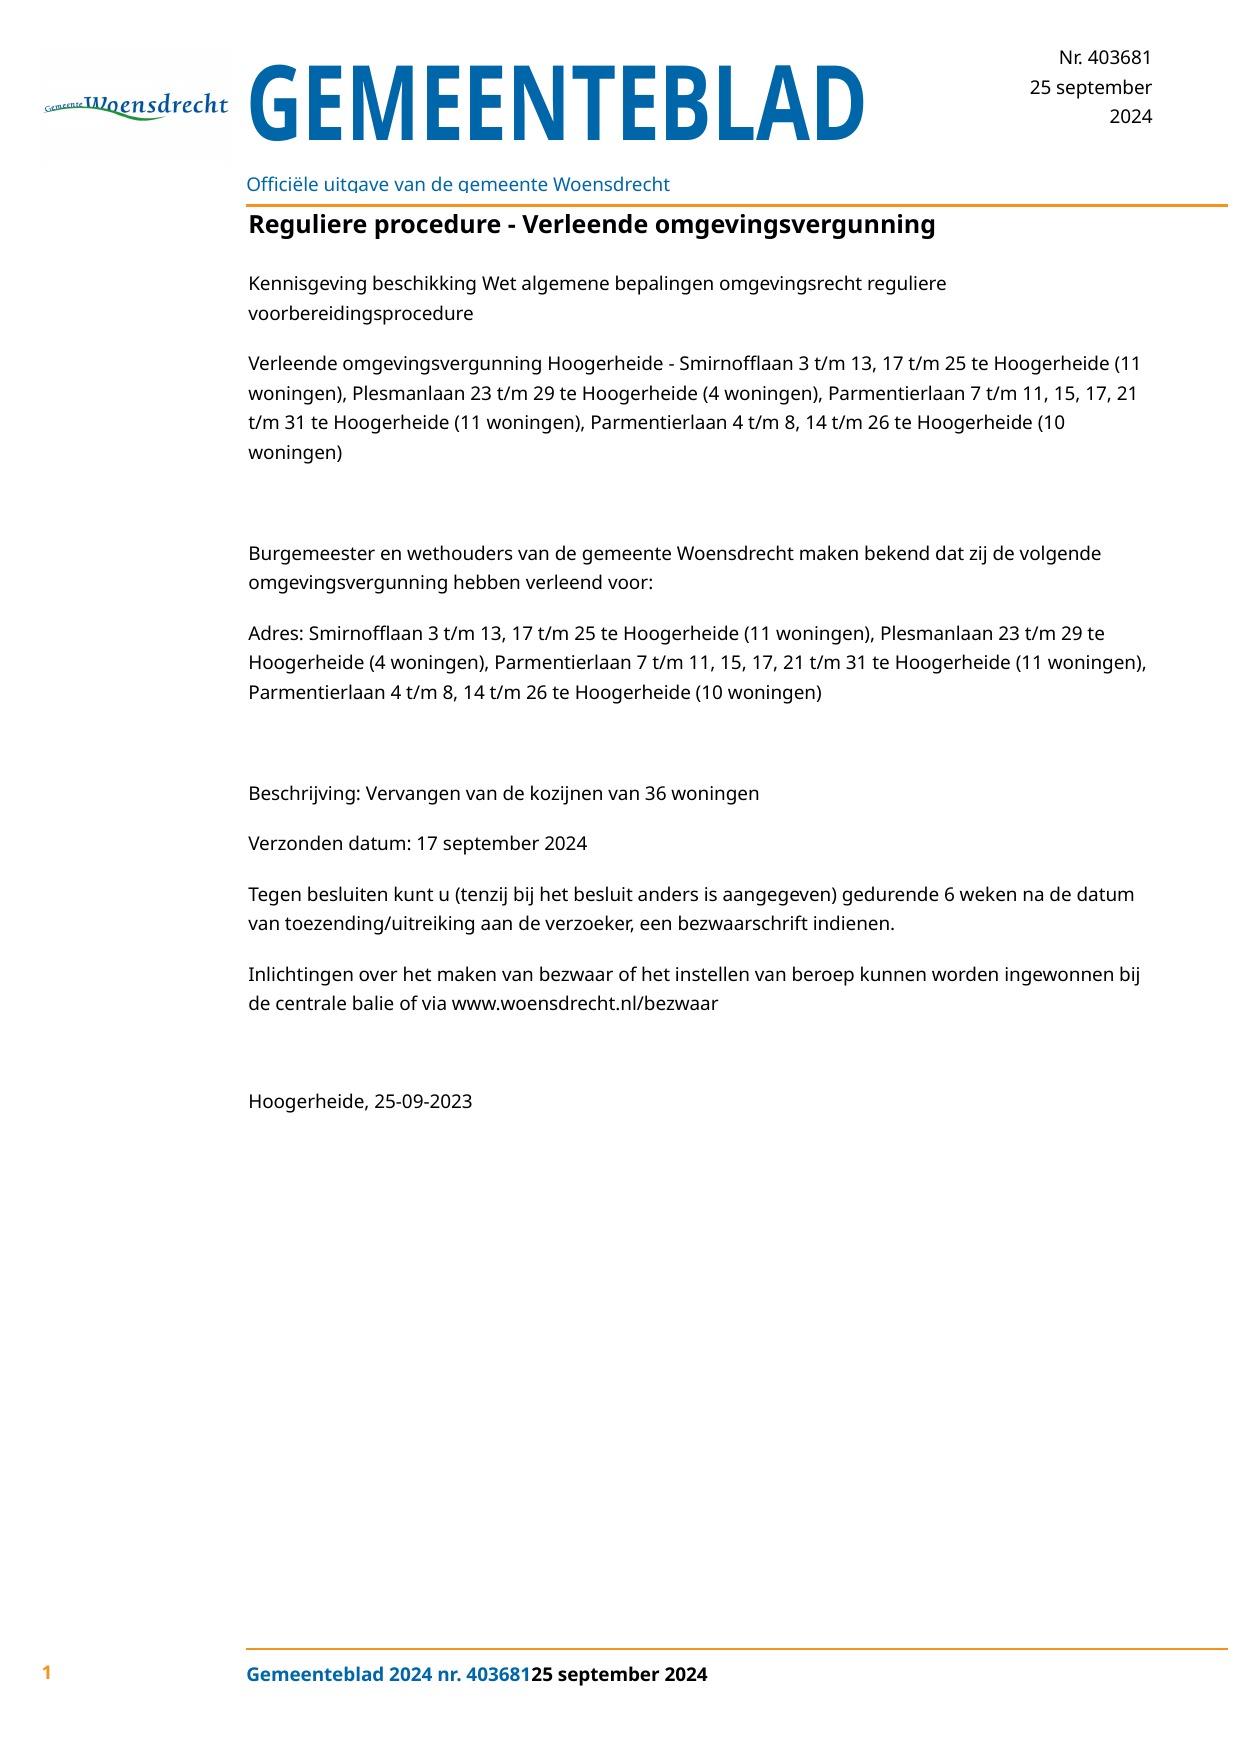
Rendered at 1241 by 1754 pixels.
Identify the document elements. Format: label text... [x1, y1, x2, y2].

text Reguliere procedure - Verleende omgevingsvergunning [248, 207, 1152, 241]
text Tegen besluiten kunt u (tenzij bij het besluit anders is aangegeven) gedurende 6 weken na de datum van toezending/uitreiking aan de verzoeker, een bezwaarschrift indienen. [248, 881, 1152, 936]
text Verzonden datum: 17 september 2024 [248, 830, 1152, 856]
text Beschrijving: Vervangen van de kozijnen van 36 woningen [248, 780, 1152, 806]
picture [41, 47, 231, 172]
text Adres: Smirnofflaan 3 t/m 13, 17 t/m 25 te Hoogerheide (11 woningen), Plesmanlaan 23 t/m 29 te Hoogerheide (4 woningen), Parmentierlaan 7 t/m 11, 15, 17, 21 t/m 31 te Hoogerheide (11 woningen), Parmentierlaan 4 t/m 8, 14 t/m 26 te Hoogerheide (10 woningen) [248, 620, 1152, 705]
text Inlichtingen over het maken van bezwaar of het instellen van beroep kunnen worden ingewonnen bij de centrale balie of via www.woensdrecht.nl/bezwaar [248, 961, 1152, 1016]
text Verleende omgevingsvergunning Hoogerheide - Smirnofflaan 3 t/m 13, 17 t/m 25 te Hoogerheide (11 woningen), Plesmanlaan 23 t/m 29 te Hoogerheide (4 woningen), Parmentierlaan 7 t/m 11, 15, 17, 21 t/m 31 te Hoogerheide (11 woningen), Parmentierlaan 4 t/m 8, 14 t/m 26 te Hoogerheide (10 woningen) [248, 350, 1152, 465]
text Hoogerheide, 25-09-2023 [248, 1088, 1152, 1114]
text Burgemeester en wethouders van de gemeente Woensdrecht maken bekend dat zij de volgende omgevingsvergunning hebben verleend voor: [248, 540, 1152, 595]
text Kennisgeving beschikking Wet algemene bepalingen omgevingsrecht reguliere voorbereidingsprocedure [248, 270, 1152, 326]
